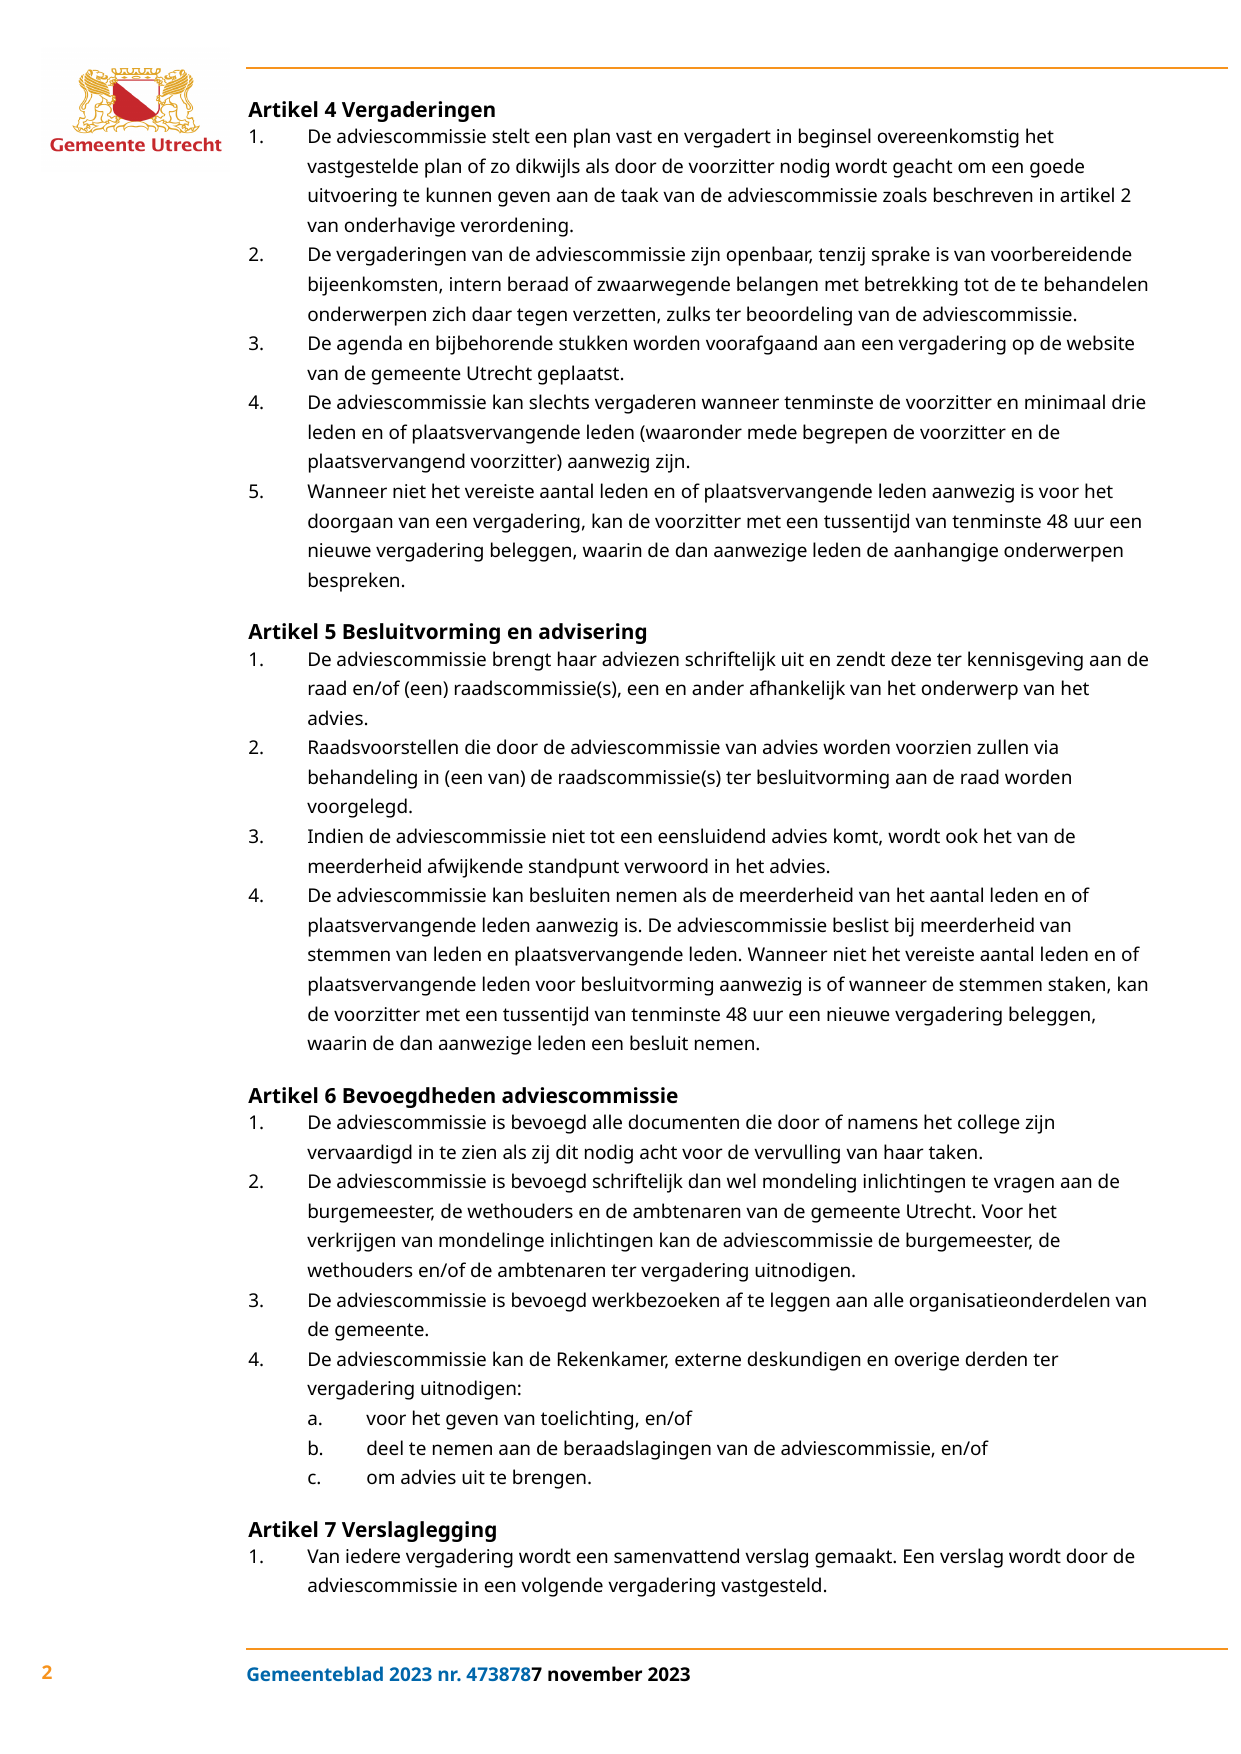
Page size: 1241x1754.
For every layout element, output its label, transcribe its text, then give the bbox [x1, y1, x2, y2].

list Raadsvoorstellen die door de adviescommissie van advies worden voorzien zullen via behandeling in (een van) de raadscommissie(s) ter besluitvorming aan de raad worden voorgelegd. [248, 734, 1152, 819]
list De adviescommissie kan besluiten nemen als de meerderheid van het aantal leden en of plaatsvervangende leden aanwezig is. De adviescommissie beslist bij meerderheid van stemmen van leden en plaatsvervangende leden. Wanneer niet het vereiste aantal leden en of plaatsvervangende leden voor besluitvorming aanwezig is of wanneer de stemmen staken, kan de voorzitter met een tussentijd van tenminste 48 uur een nieuwe vergadering beleggen, waarin de dan aanwezige leden een besluit nemen. [248, 882, 1152, 1056]
list De adviescommissie is bevoegd alle documenten die door of namens het college zijn vervaardigd in te zien als zij dit nodig acht voor de vervulling van haar taken. [248, 1109, 1152, 1164]
text Artikel 7 Verslaglegging [248, 1515, 1152, 1543]
text Artikel 4 Vergaderingen [248, 95, 1152, 123]
list De adviescommissie brengt haar adviezen schriftelijk uit en zendt deze ter kennisgeving aan de raad en/of (een) raadscommissie(s), een en ander afhankelijk van het onderwerp van het advies. [248, 646, 1152, 731]
list deel te nemen aan de beraadslagingen van de adviescommissie, en/of [307, 1435, 1152, 1460]
list Wanneer niet het vereiste aantal leden en of plaatsvervangende leden aanwezig is voor het doorgaan van een vergadering, kan de voorzitter met een tussentijd van tenminste 48 uur een nieuwe vergadering beleggen, waarin de dan aanwezige leden de aanhangige onderwerpen bespreken. [248, 478, 1152, 593]
list voor het geven van toelichting, en/of [307, 1405, 1152, 1431]
list Van iedere vergadering wordt een samenvattend verslag gemaakt. Een verslag wordt door de adviescommissie in een volgende vergadering vastgesteld. [248, 1543, 1152, 1598]
picture [41, 47, 231, 172]
list Indien de adviescommissie niet tot een eensluidend advies komt, wordt ook het van de meerderheid afwijkende standpunt verwoord in het advies. [248, 823, 1152, 879]
list De agenda en bijbehorende stukken worden voorafgaand aan een vergadering op de website van de gemeente Utrecht geplaatst. [248, 330, 1152, 386]
list De adviescommissie kan slechts vergaderen wanneer tenminste de voorzitter en minimaal drie leden en of plaatsvervangende leden (waaronder mede begrepen de voorzitter en de plaatsvervangend voorzitter) aanwezig zijn. [248, 389, 1152, 474]
list De vergaderingen van de adviescommissie zijn openbaar, tenzij sprake is van voorbereidende bijeenkomsten, intern beraad of zwaarwegende belangen met betrekking tot de te behandelen onderwerpen zich daar tegen verzetten, zulks ter beoordeling van de adviescommissie. [248, 242, 1152, 326]
text Artikel 6 Bevoegdheden adviescommissie [248, 1081, 1152, 1109]
list De adviescommissie is bevoegd werkbezoeken af te leggen aan alle organisatieonderdelen van de gemeente. [248, 1287, 1152, 1342]
list De adviescommissie is bevoegd schriftelijk dan wel mondeling inlichtingen te vragen aan de burgemeester, de wethouders en de ambtenaren van de gemeente Utrecht. Voor het verkrijgen van mondelinge inlichtingen kan de adviescommissie de burgemeester, de wethouders en/of de ambtenaren ter vergadering uitnodigen. [248, 1168, 1152, 1283]
list om advies uit te brengen. [307, 1464, 1152, 1490]
list De adviescommissie kan de Rekenkamer, externe deskundigen en overige derden ter vergadering uitnodigen: [248, 1346, 1152, 1401]
text Artikel 5 Besluitvorming en advisering [248, 617, 1152, 646]
list De adviescommissie stelt een plan vast en vergadert in beginsel overeenkomstig het vastgestelde plan of zo dikwijls als door de voorzitter nodig wordt geacht om een goede uitvoering te kunnen geven aan de taak van de adviescommissie zoals beschreven in artikel 2 van onderhavige verordening. [248, 123, 1152, 238]
